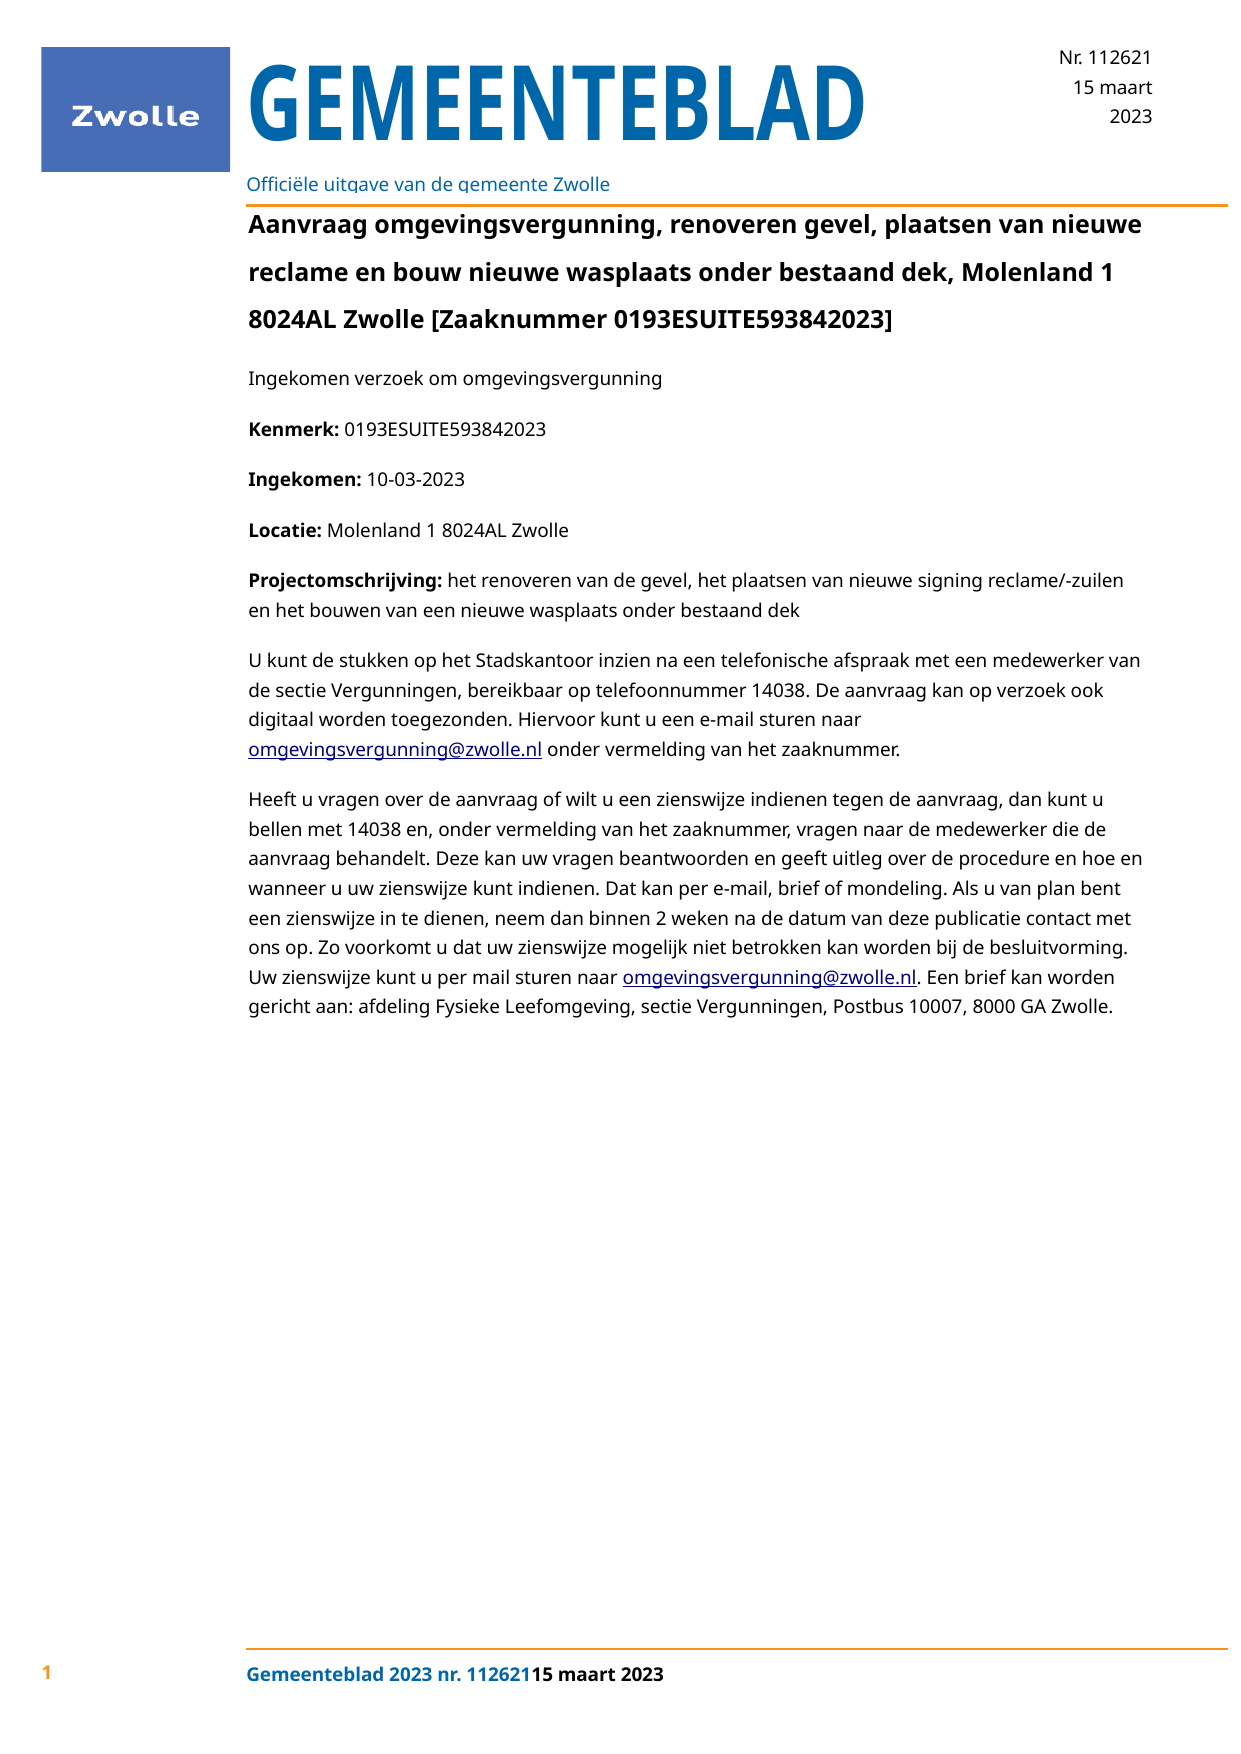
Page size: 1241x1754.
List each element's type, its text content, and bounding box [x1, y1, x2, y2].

text Projectomschrijving: het renoveren van de gevel, het plaatsen van nieuwe signing reclame/-zuilen en het bouwen van een nieuwe wasplaats onder bestaand dek [248, 567, 1152, 622]
text Ingekomen: 10-03-2023 [248, 466, 1152, 492]
text Aanvraag omgevingsvergunning, renoveren gevel, plaatsen van nieuwe reclame en bouw nieuwe wasplaats onder bestaand dek, Molenland 1 8024AL Zwolle [Zaaknummer 0193ESUITE593842023] [248, 207, 1152, 336]
text Heeft u vragen over de aanvraag of wilt u een zienswijze indienen tegen de aanvraag, dan kunt u bellen met 14038 en, onder vermelding van het zaaknummer, vragen naar de medewerker die de aanvraag behandelt. Deze kan uw vragen beantwoorden en geeft uitleg over de procedure en hoe en wanneer u uw zienswijze kunt indienen. Dat kan per e-mail, brief of mondeling. Als u van plan bent een zienswijze in te dienen, neem dan binnen 2 weken na de datum van deze publicatie contact met ons op. Zo voorkomt u dat uw zienswijze mogelijk niet betrokken kan worden bij de besluitvorming. Uw zienswijze kunt u per mail sturen naar omgevingsvergunning@zwolle.nl. Een brief kan worden gericht aan: afdeling Fysieke Leefomgeving, sectie Vergunningen, Postbus 10007, 8000 GA Zwolle. [248, 786, 1152, 1019]
text Locatie: Molenland 1 8024AL Zwolle [248, 517, 1152, 542]
text U kunt de stukken op het Stadskantoor inzien na een telefonische afspraak met een medewerker van de sectie Vergunningen, bereikbaar op telefoonnummer 14038. De aanvraag kan op verzoek ook digitaal worden toegezonden. Hiervoor kunt u een e-mail sturen naar omgevingsvergunning@zwolle.nl onder vermelding van het zaaknummer. [248, 647, 1152, 762]
text Kenmerk: 0193ESUITE593842023 [248, 416, 1152, 442]
text Ingekomen verzoek om omgevingsvergunning [248, 366, 1152, 391]
picture [41, 47, 231, 172]
